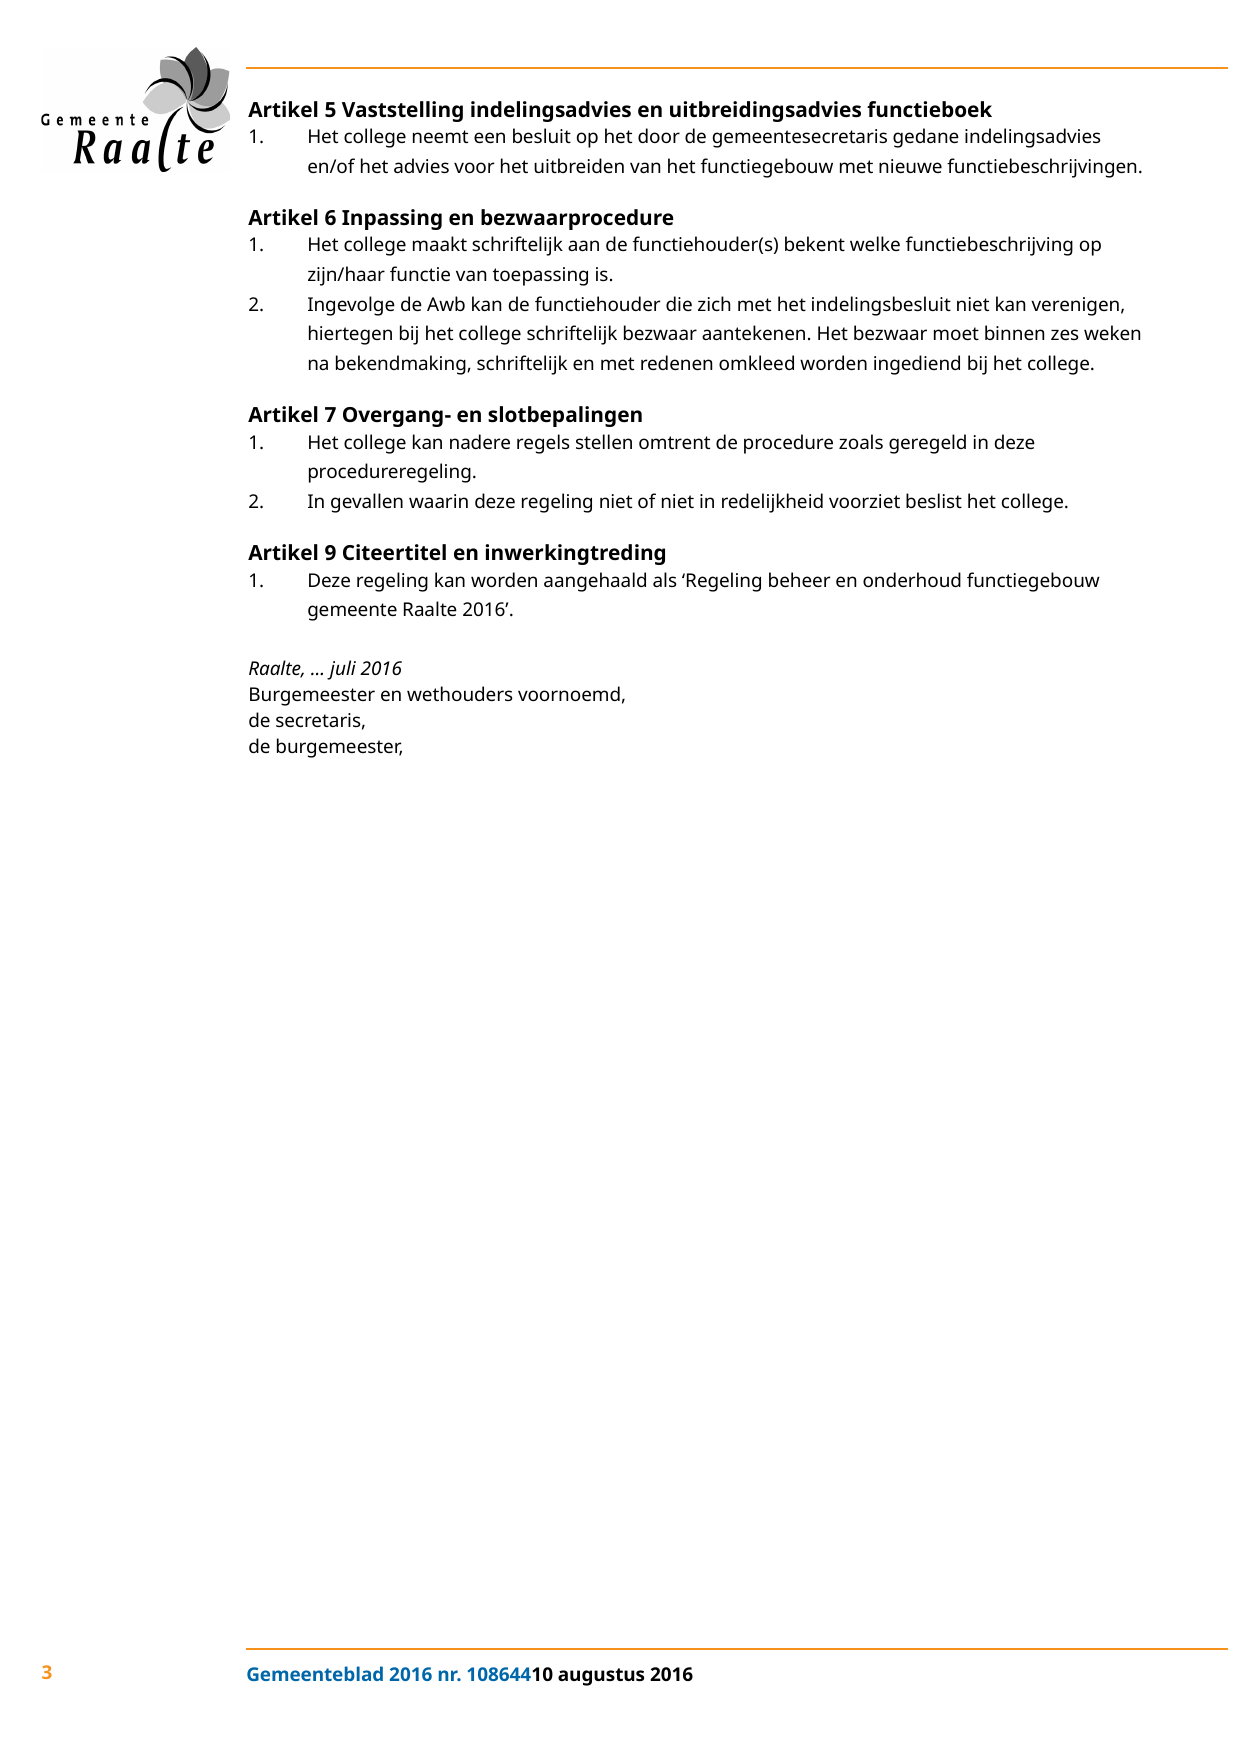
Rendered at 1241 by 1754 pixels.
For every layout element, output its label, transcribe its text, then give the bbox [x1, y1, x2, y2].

text de secretaris, [248, 707, 1152, 733]
text Raalte, ... juli 2016 [248, 656, 1152, 681]
list Het college maakt schriftelijk aan de functiehouder(s) bekent welke functiebeschrijving op zijn/haar functie van toepassing is. [248, 232, 1152, 287]
text Artikel 9 Citeertitel en inwerkingtreding [248, 538, 1152, 567]
text Artikel 7 Overgang- en slotbepalingen [248, 400, 1152, 429]
text Artikel 6 Inpassing en bezwaarprocedure [248, 203, 1152, 232]
list Deze regeling kan worden aangehaald als ‘Regeling beheer en onderhoud functiegebouw gemeente Raalte 2016’. [248, 567, 1152, 622]
text Burgemeester en wethouders voornoemd, [248, 681, 1152, 707]
text Artikel 5 Vaststelling indelingsadvies en uitbreidingsadvies functieboek [248, 95, 1152, 123]
list Ingevolge de Awb kan de functiehouder die zich met het indelingsbesluit niet kan verenigen, hiertegen bij het college schriftelijk bezwaar aantekenen. Het bezwaar moet binnen zes weken na bekendmaking, schriftelijk en met redenen omkleed worden ingediend bij het college. [248, 291, 1152, 376]
list In gevallen waarin deze regeling niet of niet in redelijkheid voorziet beslist het college. [248, 488, 1152, 514]
list Het college kan nadere regels stellen omtrent de procedure zoals geregeld in deze procedureregeling. [248, 429, 1152, 484]
text de burgemeester, [248, 733, 1152, 758]
picture [41, 47, 231, 172]
list Het college neemt een besluit op het door de gemeentesecretaris gedane indelingsadvies en/of het advies voor het uitbreiden van het functiegebouw met nieuwe functiebeschrijvingen. [248, 123, 1152, 178]
